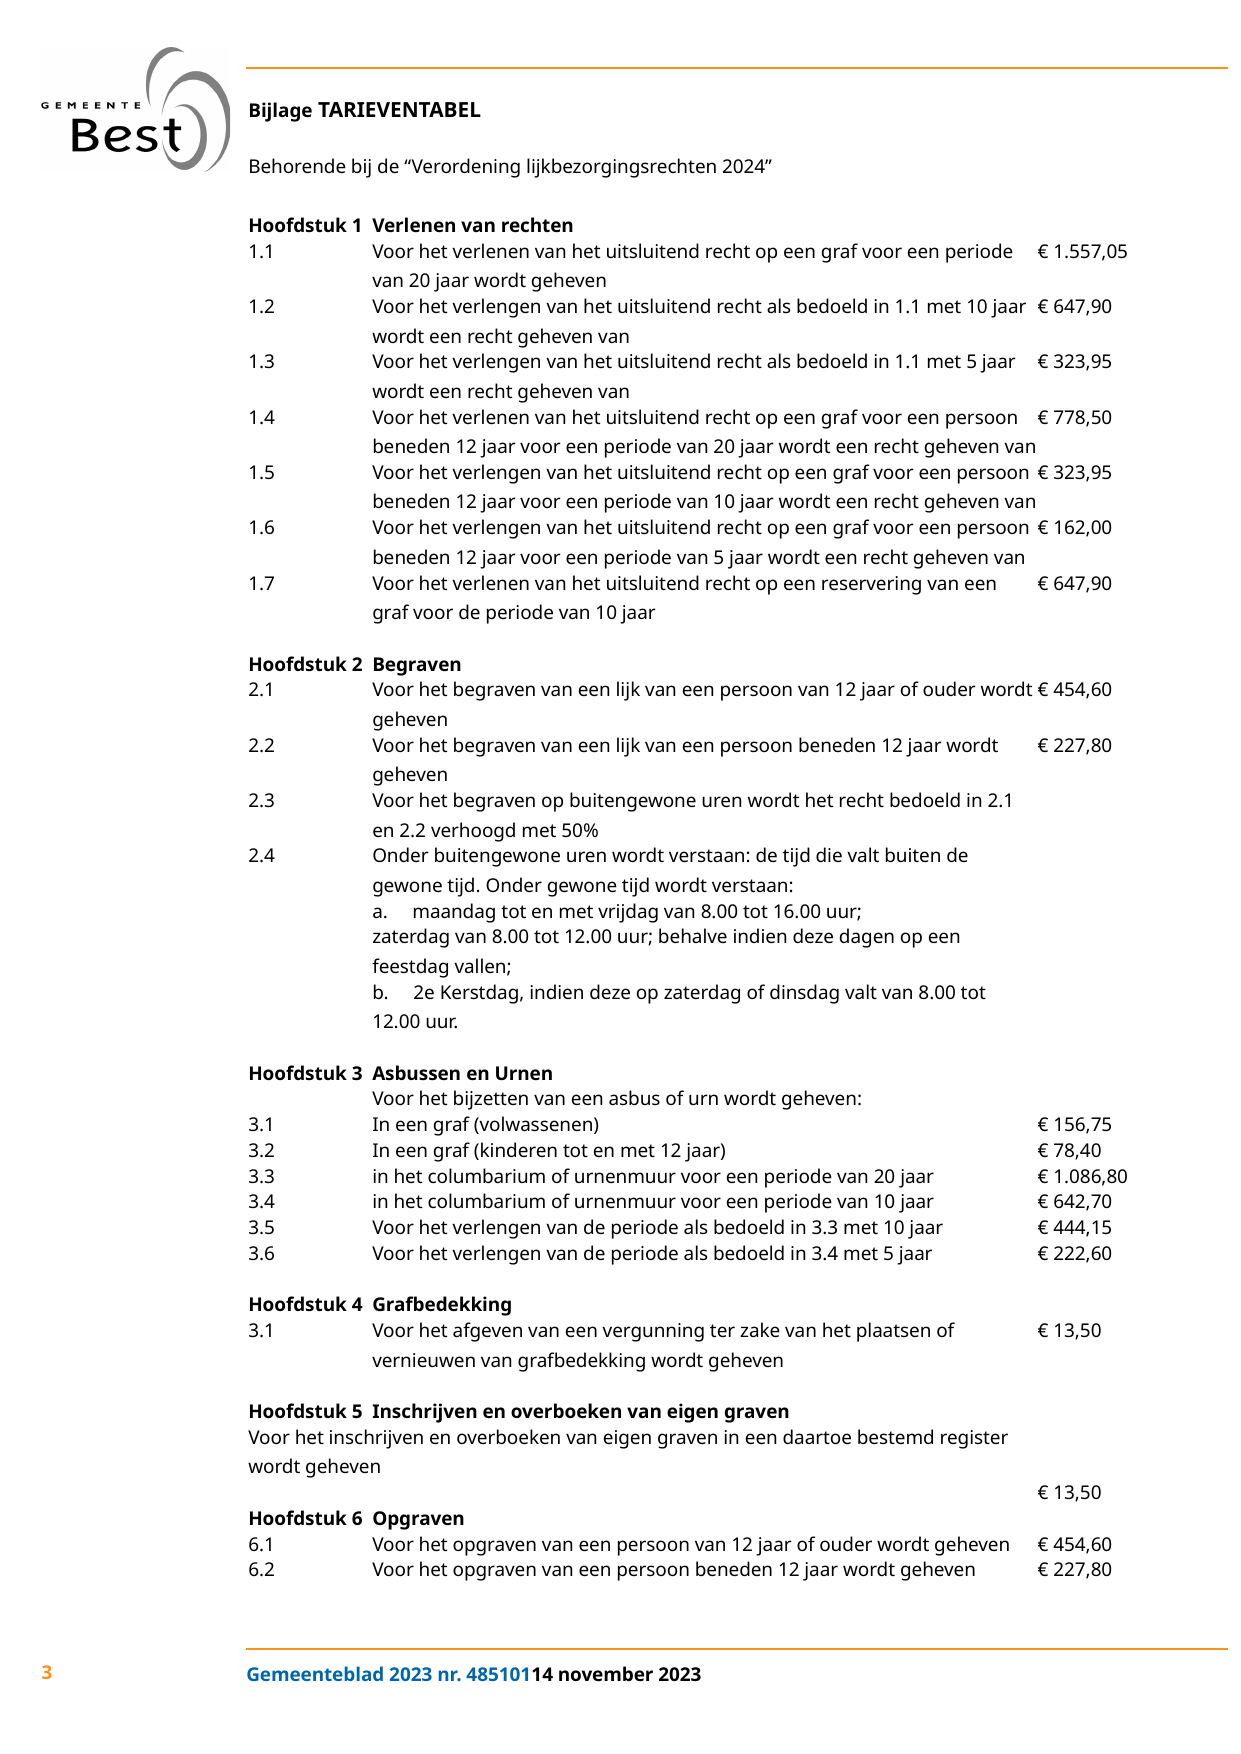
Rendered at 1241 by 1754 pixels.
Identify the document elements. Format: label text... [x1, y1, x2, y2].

table_cell Hoofdstuk 2 [248, 651, 372, 677]
table_cell [248, 1086, 372, 1111]
table_cell Asbussen en Urnen [372, 1060, 1037, 1086]
table_cell Voor het verlengen van het uitsluitend recht als bedoeld in 1.1 met 10 jaar wordt een recht geheven van [372, 293, 1037, 348]
table_cell Voor het verlengen van het uitsluitend recht op een graf voor een persoon beneden 12 jaar voor een periode van 10 jaar wordt een recht geheven van [372, 459, 1037, 514]
table_cell [1038, 1505, 1152, 1531]
table_cell Voor het verlengen van het uitsluitend recht als bedoeld in 1.1 met 5 jaar wordt een recht geheven van [372, 349, 1037, 404]
table_cell [1038, 1060, 1152, 1086]
table_cell 3.5 [248, 1214, 372, 1240]
table_cell Voor het verlengen van de periode als bedoeld in 3.4 met 5 jaar [372, 1240, 1037, 1266]
table_cell In een graf (volwassenen) [372, 1111, 1037, 1137]
table_cell 1.6 [248, 515, 372, 570]
table_cell [1038, 898, 1152, 923]
text Bijlage TARIEVENTABEL [248, 95, 1152, 123]
table_cell € 78,40 [1038, 1137, 1152, 1163]
table_cell € 222,60 [1038, 1240, 1152, 1266]
table_cell Voor het begraven van een lijk van een persoon beneden 12 jaar wordt geheven [372, 732, 1037, 787]
table_cell [372, 1266, 1037, 1291]
table_cell [248, 898, 372, 923]
table_cell Voor het verlenen van het uitsluitend recht op een reservering van een graf voor de periode van 10 jaar [372, 570, 1037, 625]
table_cell 6.1 [248, 1531, 372, 1556]
table_cell Voor het begraven van een lijk van een persoon van 12 jaar of ouder wordt geheven [372, 677, 1037, 732]
table_cell zaterdag van 8.00 tot 12.00 uur; behalve indien deze dagen op een feestdag vallen; [372, 924, 1037, 979]
table_cell Hoofdstuk 4 [248, 1291, 372, 1317]
table_cell Opgraven [372, 1505, 1037, 1531]
table_cell Hoofdstuk 5 [248, 1398, 372, 1424]
table_cell Voor het verlenen van het uitsluitend recht op een graf voor een periode van 20 jaar wordt geheven [372, 238, 1037, 293]
table_cell 2.4 [248, 843, 372, 898]
table_cell [1038, 625, 1152, 651]
table_cell [1038, 1034, 1152, 1060]
table_cell 3.1 [248, 1317, 372, 1372]
table_cell Voor het inschrijven en overboeken van eigen graven in een daartoe bestemd register wordt geheven [248, 1424, 1037, 1479]
table_cell € 13,50 [1038, 1479, 1152, 1505]
table_cell [372, 1373, 1037, 1398]
table_cell [1038, 1266, 1152, 1291]
table_cell [372, 1479, 1037, 1505]
table_cell [1038, 979, 1152, 1034]
table_cell Onder buitengewone uren wordt verstaan: de tijd die valt buiten de gewone tijd. Onder gewone tijd wordt verstaan: [372, 843, 1037, 898]
table_cell a. maandag tot en met vrijdag van 8.00 tot 16.00 uur; [372, 898, 1037, 923]
table_cell € 323,95 [1038, 459, 1152, 514]
table_cell 3.4 [248, 1189, 372, 1214]
table_cell 3.6 [248, 1240, 372, 1266]
table_cell [1038, 1086, 1152, 1111]
table_cell Begraven [372, 651, 1037, 677]
table_cell 1.4 [248, 404, 372, 459]
table_cell Voor het verlengen van de periode als bedoeld in 3.3 met 10 jaar [372, 1214, 1037, 1240]
text Behorende bij de “Verordening lijkbezorgingsrechten 2024” [248, 153, 1152, 179]
table_cell € 454,60 [1038, 1531, 1152, 1556]
table_cell € 156,75 [1038, 1111, 1152, 1137]
table_header Hoofdstuk 1 [248, 212, 372, 238]
table_cell € 1.557,05 [1038, 238, 1152, 293]
table_cell [1038, 1373, 1152, 1398]
table_cell 2.1 [248, 677, 372, 732]
table_cell 1.7 [248, 570, 372, 625]
table_cell 2.2 [248, 732, 372, 787]
table_cell Inschrijven en overboeken van eigen graven [372, 1398, 1037, 1424]
table_cell 1.3 [248, 349, 372, 404]
table_cell € 647,90 [1038, 570, 1152, 625]
table_cell € 13,50 [1038, 1317, 1152, 1372]
table_cell 3.1 [248, 1111, 372, 1137]
table_cell 1.5 [248, 459, 372, 514]
picture [41, 47, 231, 172]
table_cell € 162,00 [1038, 515, 1152, 570]
table_cell [248, 924, 372, 979]
table_cell € 1.086,80 [1038, 1163, 1152, 1188]
table_cell Voor het opgraven van een persoon van 12 jaar of ouder wordt geheven [372, 1531, 1037, 1556]
table_cell € 778,50 [1038, 404, 1152, 459]
table_cell [248, 1373, 372, 1398]
table_cell Hoofdstuk 6 [248, 1505, 372, 1531]
table_cell Voor het begraven op buitengewone uren wordt het recht bedoeld in 2.1 en 2.2 verhoogd met 50% [372, 787, 1037, 842]
table_cell [248, 1266, 372, 1291]
table_cell Voor het verlenen van het uitsluitend recht op een graf voor een persoon beneden 12 jaar voor een periode van 20 jaar wordt een recht geheven van [372, 404, 1037, 459]
table_cell [1038, 843, 1152, 898]
table_cell € 323,95 [1038, 349, 1152, 404]
table_cell [1038, 1398, 1152, 1424]
table_cell 2.3 [248, 787, 372, 842]
table_cell [1038, 651, 1152, 677]
table_cell [248, 1479, 372, 1505]
table_cell [1038, 1291, 1152, 1317]
table_cell Voor het afgeven van een vergunning ter zake van het plaatsen of vernieuwen van grafbedekking wordt geheven [372, 1317, 1037, 1372]
table_cell 1.1 [248, 238, 372, 293]
table_cell Voor het opgraven van een persoon beneden 12 jaar wordt geheven [372, 1556, 1037, 1582]
table_cell [1038, 1424, 1152, 1479]
table_cell Grafbedekking [372, 1291, 1037, 1317]
table_header [1038, 212, 1152, 238]
table_cell In een graf (kinderen tot en met 12 jaar) [372, 1137, 1037, 1163]
table_cell [1038, 924, 1152, 979]
table_cell € 444,15 [1038, 1214, 1152, 1240]
table_cell b. 2e Kerstdag, indien deze op zaterdag of dinsdag valt van 8.00 tot 12.00 uur. [372, 979, 1037, 1034]
table_cell [248, 1034, 1037, 1060]
table_cell [1038, 787, 1152, 842]
table_cell 3.2 [248, 1137, 372, 1163]
table_cell € 227,80 [1038, 732, 1152, 787]
table_cell [248, 625, 372, 651]
table_cell 3.3 [248, 1163, 372, 1188]
table_cell in het columbarium of urnenmuur voor een periode van 10 jaar [372, 1189, 1037, 1214]
table_cell € 454,60 [1038, 677, 1152, 732]
table_cell Hoofdstuk 3 [248, 1060, 372, 1086]
table_cell € 642,70 [1038, 1189, 1152, 1214]
table_cell € 647,90 [1038, 293, 1152, 348]
table_cell 6.2 [248, 1556, 372, 1582]
table_cell Voor het bijzetten van een asbus of urn wordt geheven: [372, 1086, 1037, 1111]
table_cell 1.2 [248, 293, 372, 348]
table_cell € 227,80 [1038, 1556, 1152, 1582]
table_cell in het columbarium of urnenmuur voor een periode van 20 jaar [372, 1163, 1037, 1188]
table_cell [372, 625, 1037, 651]
table_header Verlenen van rechten [372, 212, 1037, 238]
table_cell [248, 979, 372, 1034]
table_cell Voor het verlengen van het uitsluitend recht op een graf voor een persoon beneden 12 jaar voor een periode van 5 jaar wordt een recht geheven van [372, 515, 1037, 570]
